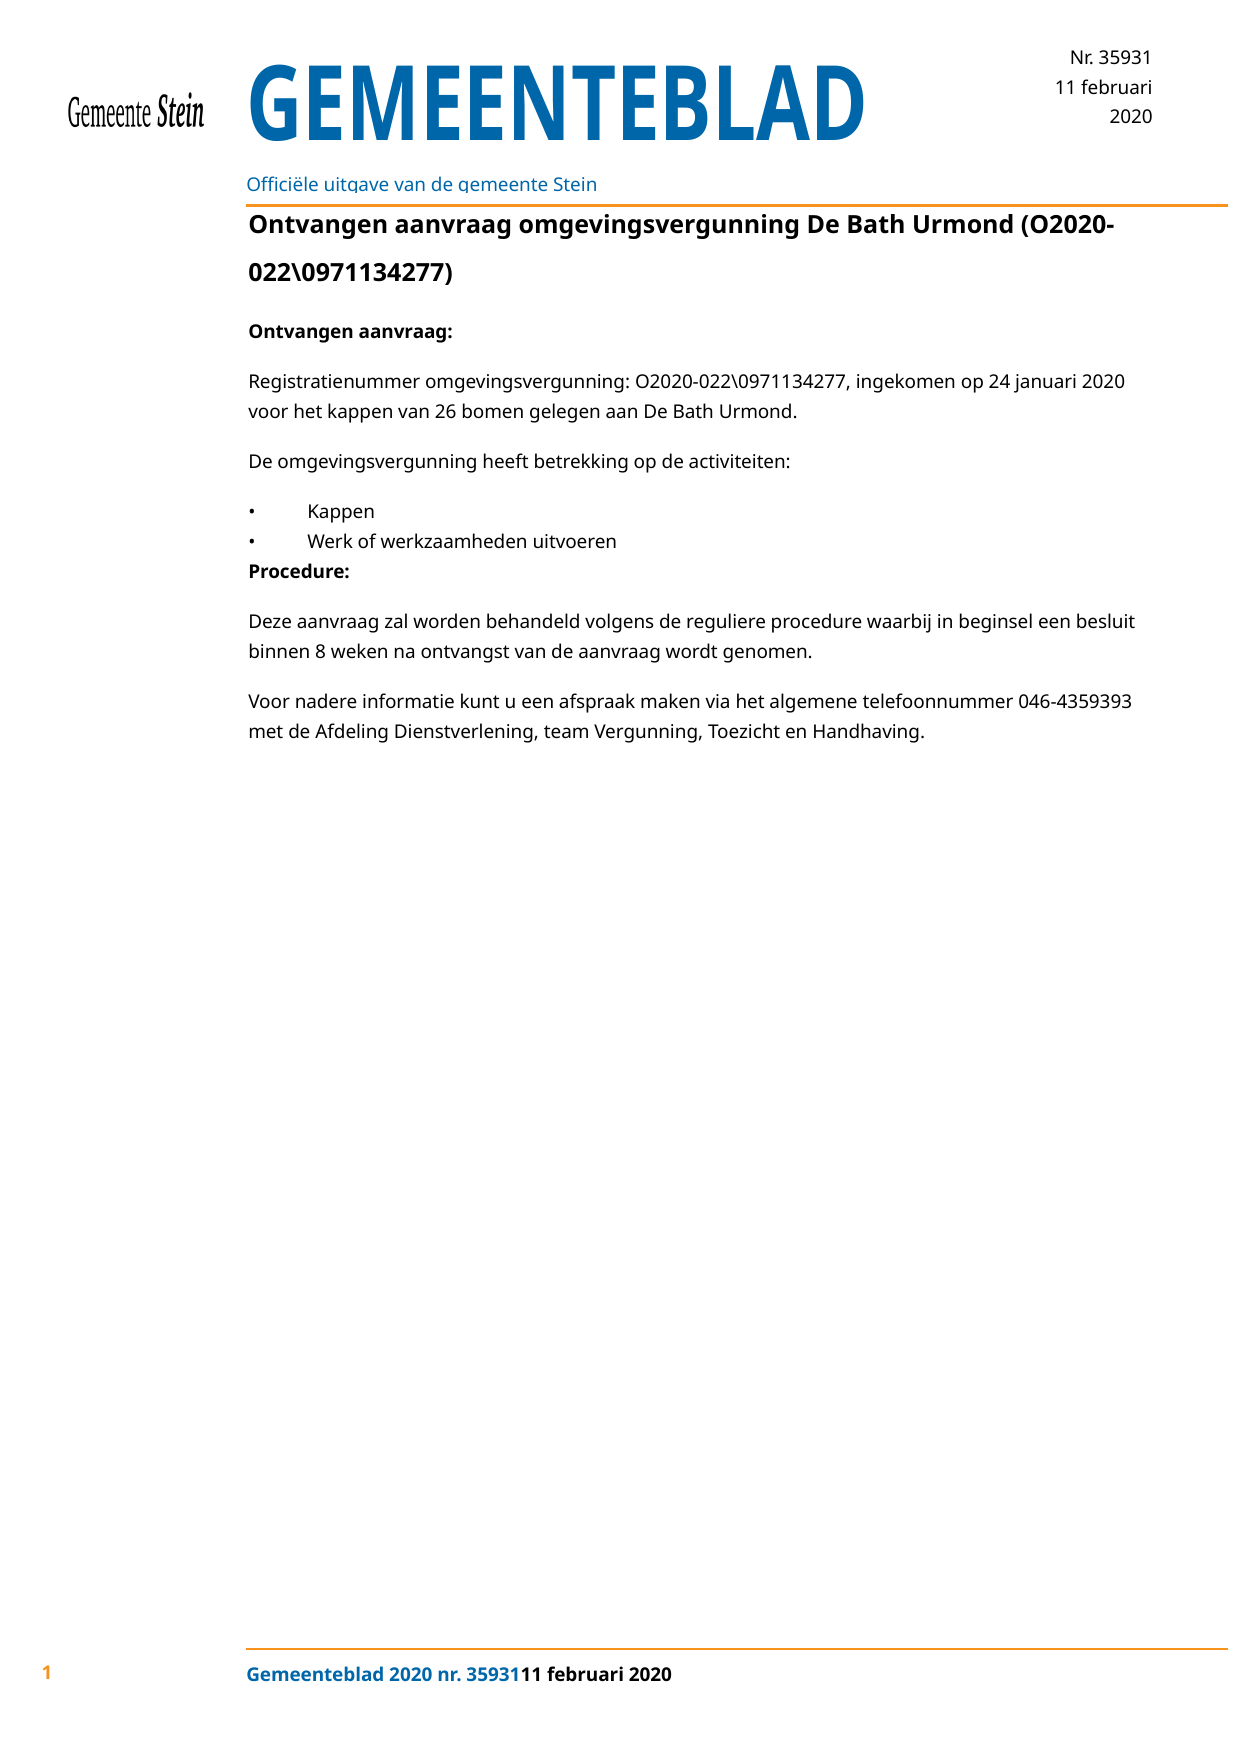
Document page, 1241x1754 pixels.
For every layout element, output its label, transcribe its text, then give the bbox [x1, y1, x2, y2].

text De omgevingsvergunning heeft betrekking op de activiteiten: [248, 448, 1152, 474]
list Werk of werkzaamheden uitvoeren [248, 528, 1152, 554]
list Kappen [248, 499, 1152, 524]
text Ontvangen aanvraag: [248, 318, 1152, 344]
text Voor nadere informatie kunt u een afspraak maken via het algemene telefoonnummer 046-4359393 met de Afdeling Dienstverlening, team Vergunning, Toezicht en Handhaving. [248, 688, 1152, 744]
text Procedure: [248, 558, 1152, 584]
picture [41, 47, 231, 172]
text Registratienummer omgevingsvergunning: O2020-022\0971134277, ingekomen op 24 januari 2020 voor het kappen van 26 bomen gelegen aan De Bath Urmond. [248, 368, 1152, 424]
text Deze aanvraag zal worden behandeld volgens de reguliere procedure waarbij in beginsel een besluit binnen 8 weken na ontvangst van de aanvraag wordt genomen. [248, 608, 1152, 664]
text Ontvangen aanvraag omgevingsvergunning De Bath Urmond (O2020-022\0971134277) [248, 207, 1152, 288]
